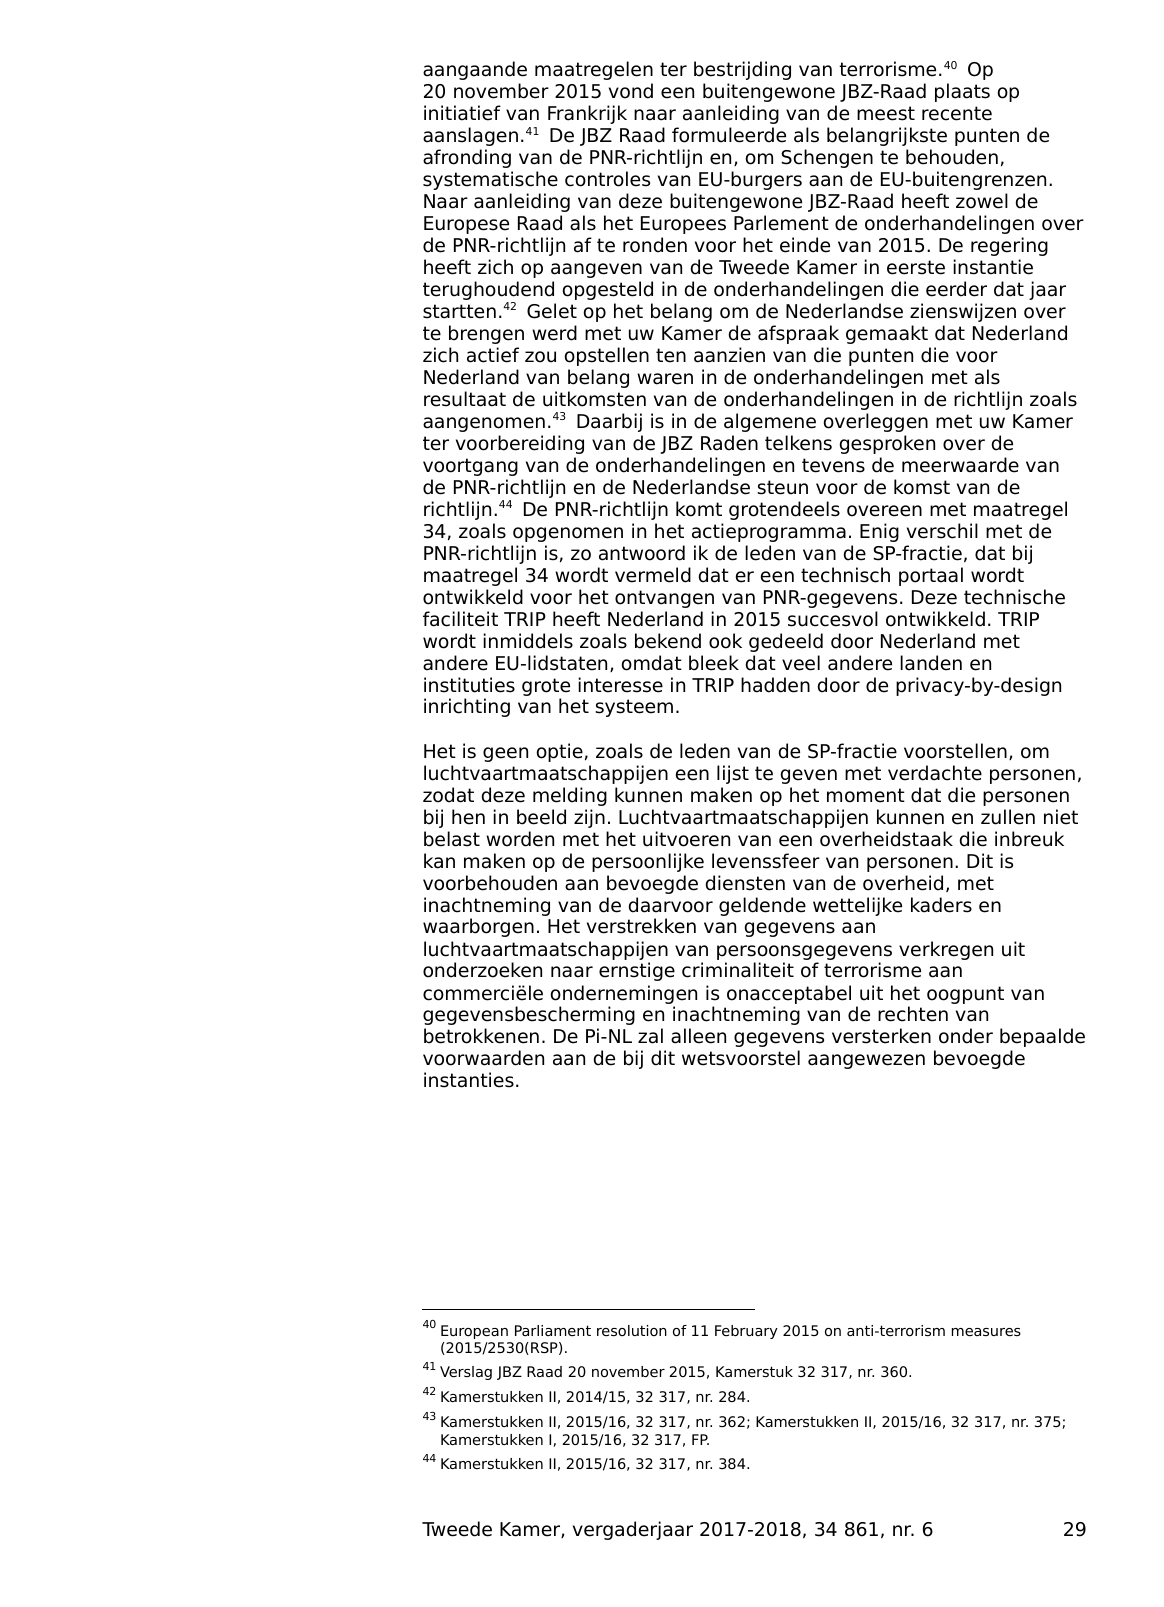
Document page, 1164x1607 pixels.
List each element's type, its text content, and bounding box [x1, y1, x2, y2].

text Kamerstukken II, 2015/16, 32 317, nr. 362; Kamerstukken II, 2015/16, 32 317, nr. 375; Kamerstukken I, 2015/16, 32 317, FP. [422, 1410, 1087, 1449]
text European Parliament resolution of 11 February 2015 on anti-terrorism measures (2015/2530(RSP). [422, 1318, 1087, 1357]
text aangaande maatregelen ter bestrijding van terrorisme. Op 20 november 2015 vond een buitengewone JBZ-Raad plaats op initiatief van Frankrijk naar aanleiding van de meest recente aanslagen. De JBZ Raad formuleerde als belangrijkste punten de afronding van de PNR-richtlijn en, om Schengen te behouden, systematische controles van EU-burgers aan de EU-buitengrenzen. Naar aanleiding van deze buitengewone JBZ-Raad heeft zowel de Europese Raad als het Europees Parlement de onderhandelingen over de PNR-richtlijn af te ronden voor het einde van 2015. De regering heeft zich op aangeven van de Tweede Kamer in eerste instantie terughoudend opgesteld in de onderhandelingen die eerder dat jaar startten. Gelet op het belang om de Nederlandse zienswijzen over te brengen werd met uw Kamer de afspraak gemaakt dat Nederland zich actief zou opstellen ten aanzien van die punten die voor Nederland van belang waren in de onderhandelingen met als resultaat de uitkomsten van de onderhandelingen in de richtlijn zoals aangenomen. Daarbij is in de algemene overleggen met uw Kamer ter voorbereiding van de JBZ Raden telkens gesproken over de voortgang van de onderhandelingen en tevens de meerwaarde van de PNR-richtlijn en de Nederlandse steun voor de komst van de richtlijn. De PNR-richtlijn komt grotendeels overeen met maatregel 34, zoals opgenomen in het actieprogramma. Enig verschil met de PNR-richtlijn is, zo antwoord ik de leden van de SP-fractie, dat bij maatregel 34 wordt vermeld dat er een technisch portaal wordt ontwikkeld voor het ontvangen van PNR-gegevens. Deze technische faciliteit TRIP heeft Nederland in 2015 succesvol ontwikkeld. TRIP wordt inmiddels zoals bekend ook gedeeld door Nederland met andere EU-lidstaten, omdat bleek dat veel andere landen en instituties grote interesse in TRIP hadden door de privacy-by-design inrichting van het systeem. [422, 59, 1087, 718]
text Kamerstukken II, 2014/15, 32 317, nr. 284. [422, 1385, 1087, 1407]
text Kamerstukken II, 2015/16, 32 317, nr. 384. [422, 1452, 1087, 1474]
text Het is geen optie, zoals de leden van de SP-fractie voorstellen, om luchtvaartmaatschappijen een lijst te geven met verdachte personen, zodat deze melding kunnen maken op het moment dat die personen bij hen in beeld zijn. Luchtvaartmaatschappijen kunnen en zullen niet belast worden met het uitvoeren van een overheidstaak die inbreuk kan maken op de persoonlijke levenssfeer van personen. Dit is voorbehouden aan bevoegde diensten van de overheid, met inachtneming van de daarvoor geldende wettelijke kaders en waarborgen. Het verstrekken van gegevens aan luchtvaartmaatschappijen van persoonsgegevens verkregen uit onderzoeken naar ernstige criminaliteit of terrorisme aan commerciële ondernemingen is onacceptabel uit het oogpunt van gegevensbescherming en inachtneming van de rechten van betrokkenen. De Pi-NL zal alleen gegevens versterken onder bepaalde voorwaarden aan de bij dit wetsvoorstel aangewezen bevoegde instanties. [422, 741, 1087, 1092]
text Verslag JBZ Raad 20 november 2015, Kamerstuk 32 317, nr. 360. [422, 1360, 1087, 1382]
